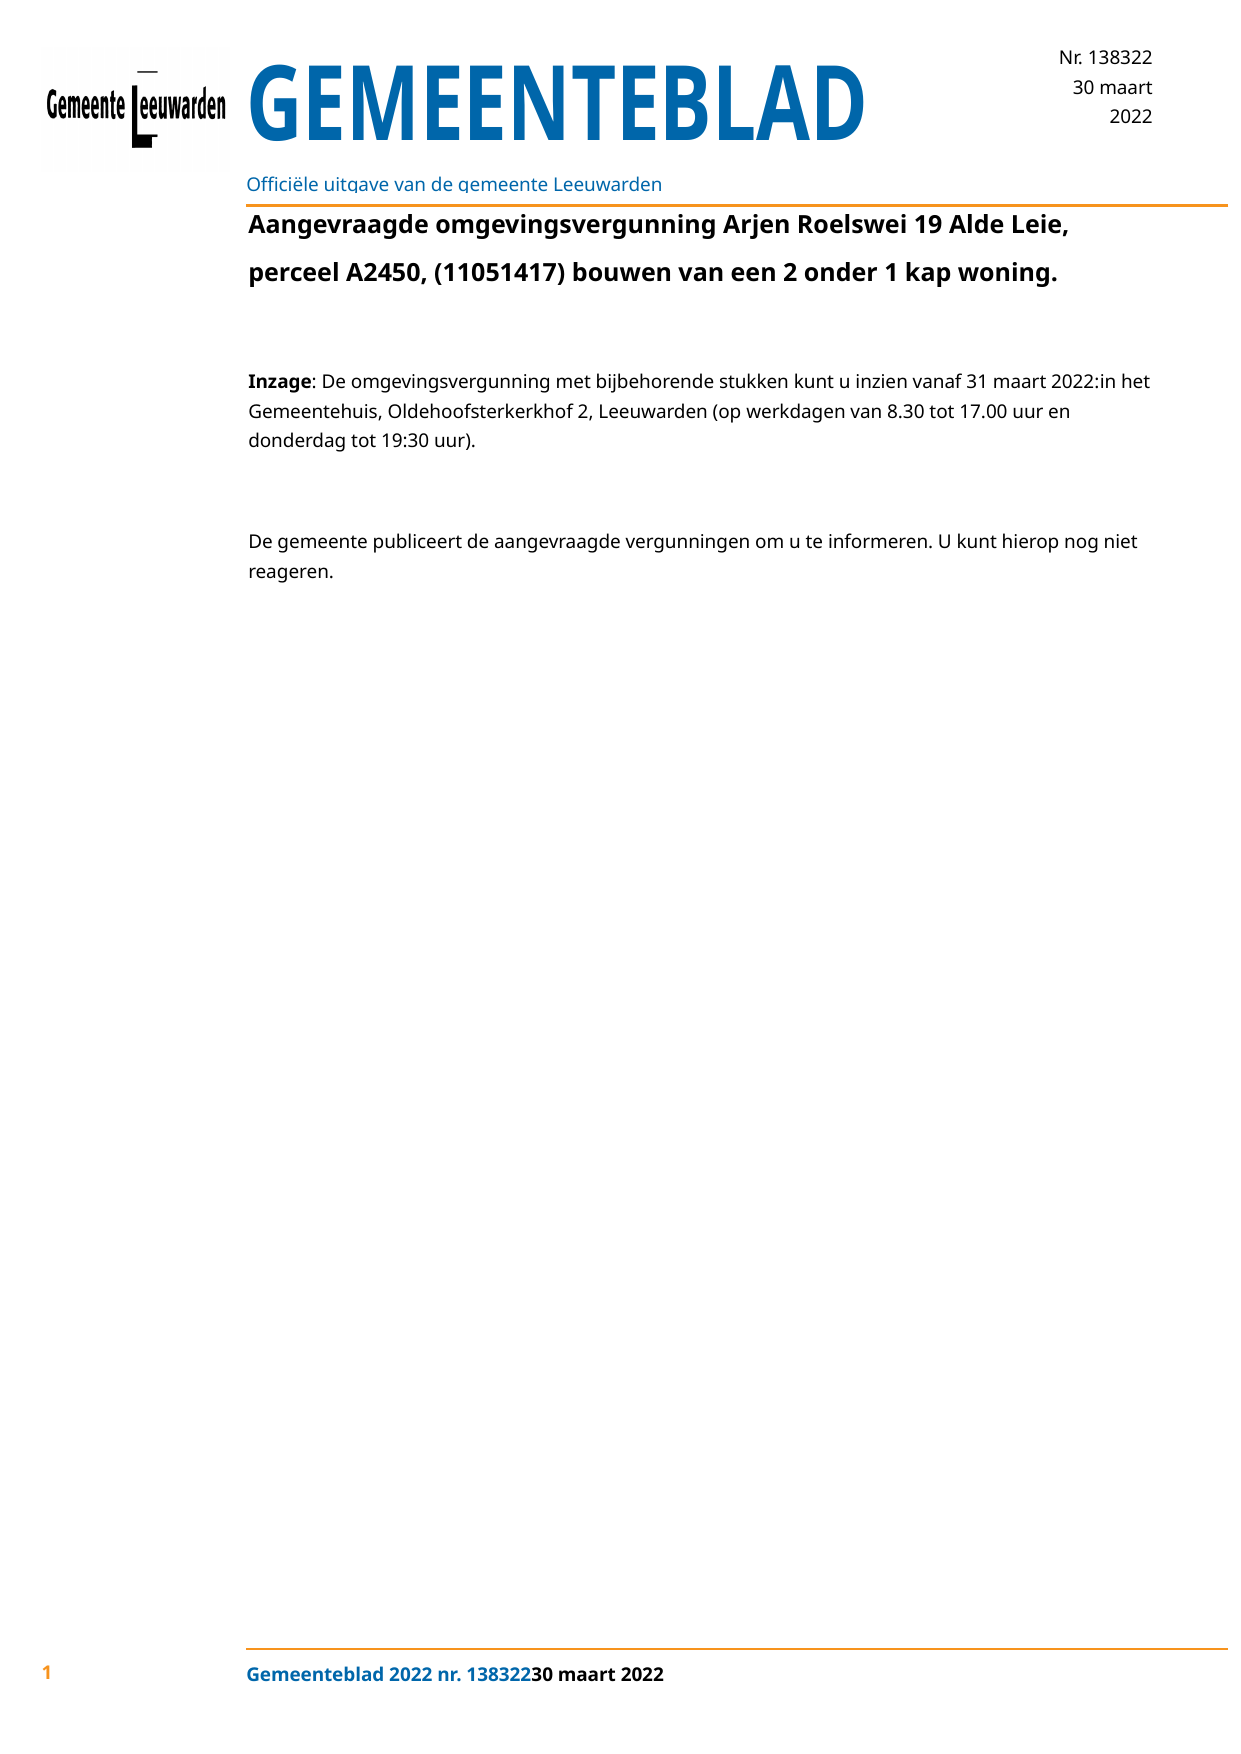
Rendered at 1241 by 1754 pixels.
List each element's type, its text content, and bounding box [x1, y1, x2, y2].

text Aangevraagde omgevingsvergunning Arjen Roelswei 19 Alde Leie, perceel A2450, (11051417) bouwen van een 2 onder 1 kap woning. [248, 207, 1152, 288]
text Inzage: De omgevingsvergunning met bijbehorende stukken kunt u inzien vanaf 31 maart 2022:in het Gemeentehuis, Oldehoofsterkerkhof 2, Leeuwarden (op werkdagen van 8.30 tot 17.00 uur en donderdag tot 19:30 uur). [248, 368, 1152, 453]
picture [41, 47, 231, 172]
text De gemeente publiceert de aangevraagde vergunningen om u te informeren. U kunt hierop nog niet reageren. [248, 528, 1152, 584]
